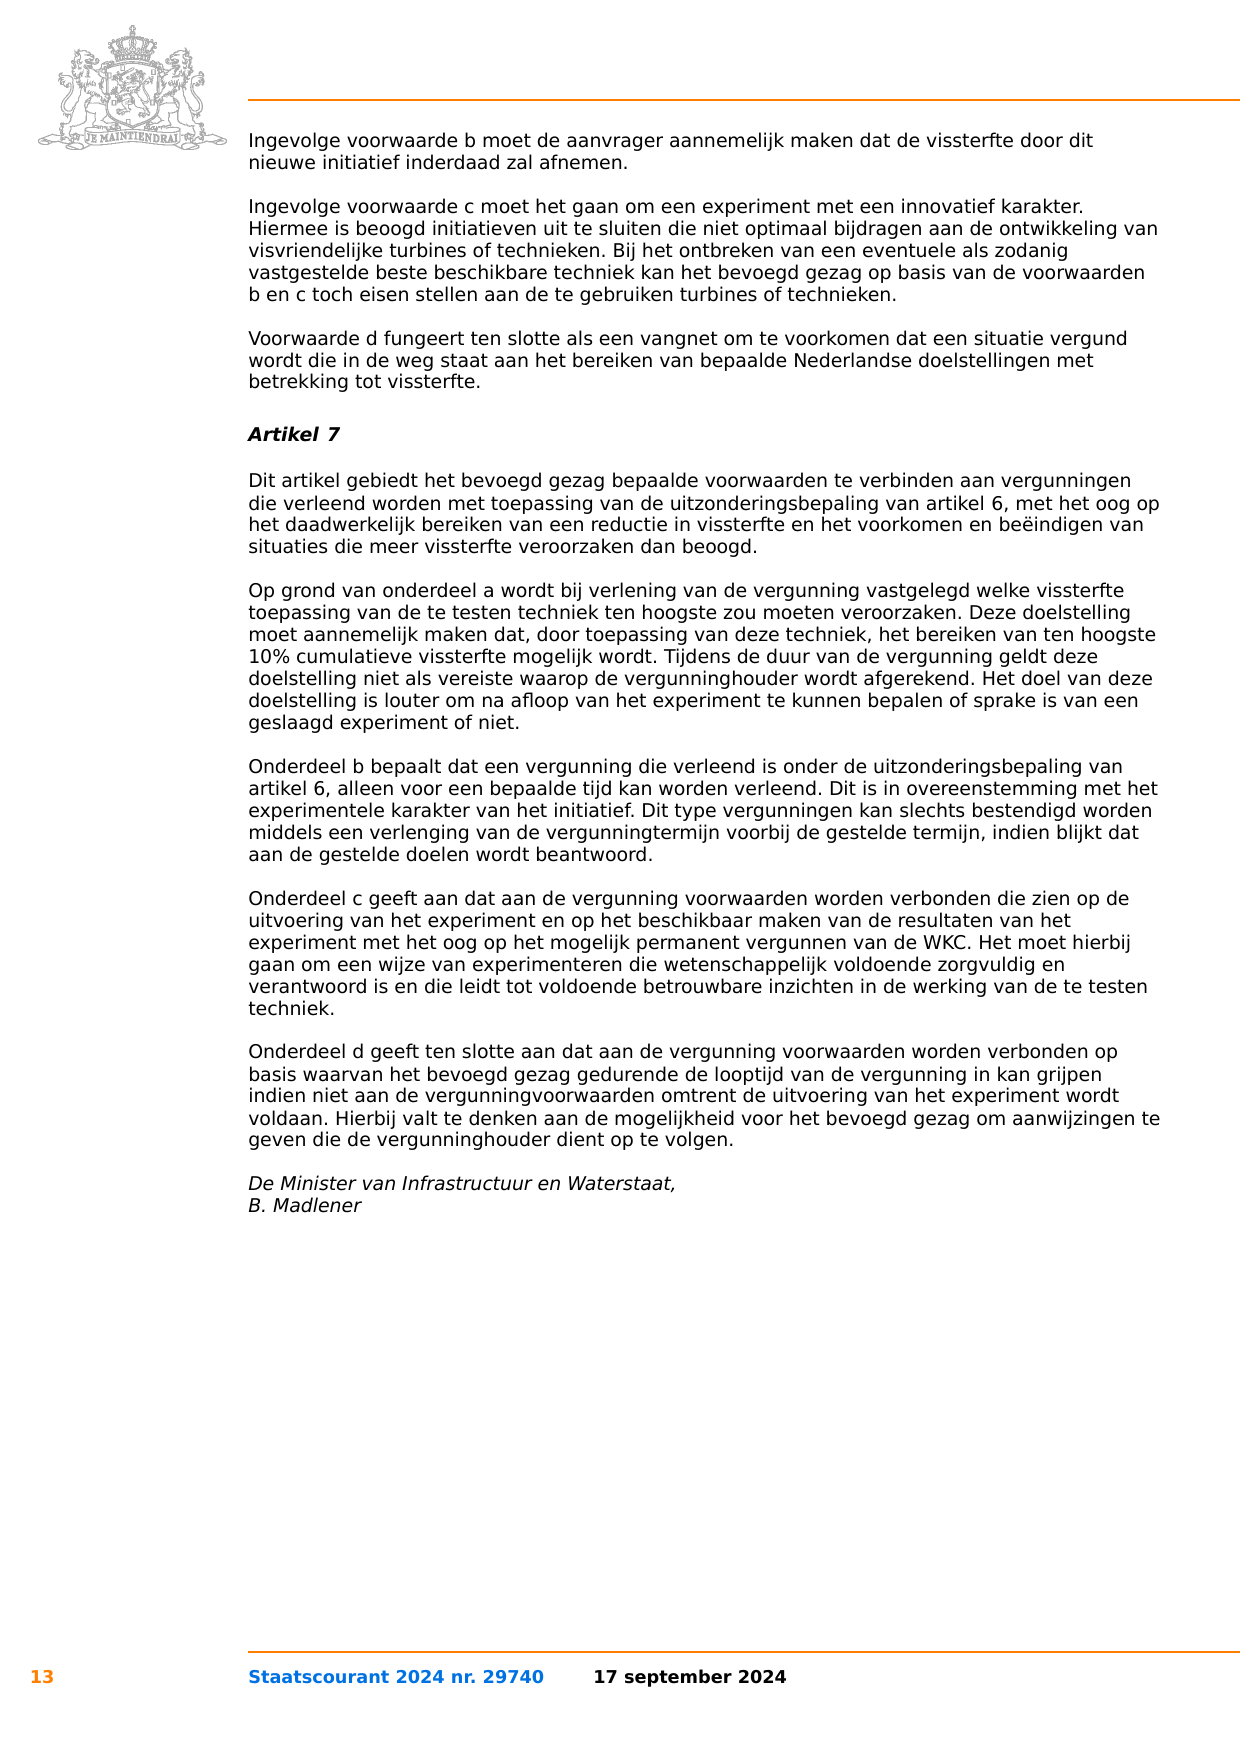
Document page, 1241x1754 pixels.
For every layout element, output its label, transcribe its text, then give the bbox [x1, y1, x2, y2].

text Onderdeel d geeft ten slotte aan dat aan de vergunning voorwaarden worden verbonden op basis waarvan het bevoegd gezag gedurende de looptijd van de vergunning in kan grijpen indien niet aan de vergunningvoorwaarden omtrent de uitvoering van het experiment wordt voldaan. Hierbij valt te denken aan de mogelijkheid voor het bevoegd gezag om aanwijzingen te geven die de vergunninghouder dient op te volgen. [248, 1041, 1163, 1151]
text Ingevolge voorwaarde b moet de aanvrager aannemelijk maken dat de vissterfte door dit nieuwe initiatief inderdaad zal afnemen. [248, 130, 1163, 174]
text Voorwaarde d fungeert ten slotte als een vangnet om te voorkomen dat een situatie vergund wordt die in de weg staat aan het bereiken van bepaalde Nederlandse doelstellingen met betrekking tot vissterfte. [248, 327, 1163, 393]
picture [38, 25, 227, 150]
text Op grond van onderdeel a wordt bij verlening van de vergunning vastgelegd welke vissterfte toepassing van de te testen techniek ten hoogste zou moeten veroorzaken. Deze doelstelling moet aannemelijk maken dat, door toepassing van deze techniek, het bereiken van ten hoogste 10% cumulatieve vissterfte mogelijk wordt. Tijdens de duur van de vergunning geldt deze doelstelling niet als vereiste waarop de vergunninghouder wordt afgerekend. Het doel van deze doelstelling is louter om na afloop van het experiment te kunnen bepalen of sprake is van een geslaagd experiment of niet. [248, 580, 1163, 734]
text Dit artikel gebiedt het bevoegd gezag bepaalde voorwaarden te verbinden aan vergunningen die verleend worden met toepassing van de uitzonderingsbepaling van artikel 6, met het oog op het daadwerkelijk bereiken van een reductie in vissterfte en het voorkomen en beëindigen van situaties die meer vissterfte veroorzaken dan beoogd. [248, 470, 1163, 558]
text De Minister van Infrastructuur en Waterstaat, B. Madlener [248, 1173, 1163, 1217]
subtitle Artikel 7 [248, 423, 1163, 445]
text Onderdeel c geeft aan dat aan de vergunning voorwaarden worden verbonden die zien op de uitvoering van het experiment en op het beschikbaar maken van de resultaten van het experiment met het oog op het mogelijk permanent vergunnen van de WKC. Het moet hierbij gaan om een wijze van experimenteren die wetenschappelijk voldoende zorgvuldig en verantwoord is en die leidt tot voldoende betrouwbare inzichten in de werking van de te testen techniek. [248, 888, 1163, 1019]
text Ingevolge voorwaarde c moet het gaan om een experiment met een innovatief karakter. Hiermee is beoogd initiatieven uit te sluiten die niet optimaal bijdragen aan de ontwikkeling van visvriendelijke turbines of technieken. Bij het ontbreken van een eventuele als zodanig vastgestelde beste beschikbare techniek kan het bevoegd gezag op basis van de voorwaarden b en c toch eisen stellen aan de te gebruiken turbines of technieken. [248, 196, 1163, 306]
text Onderdeel b bepaalt dat een vergunning die verleend is onder de uitzonderingsbepaling van artikel 6, alleen voor een bepaalde tijd kan worden verleend. Dit is in overeenstemming met het experimentele karakter van het initiatief. Dit type vergunningen kan slechts bestendigd worden middels een verlenging van de vergunningtermijn voorbij de gestelde termijn, indien blijkt dat aan de gestelde doelen wordt beantwoord. [248, 756, 1163, 866]
